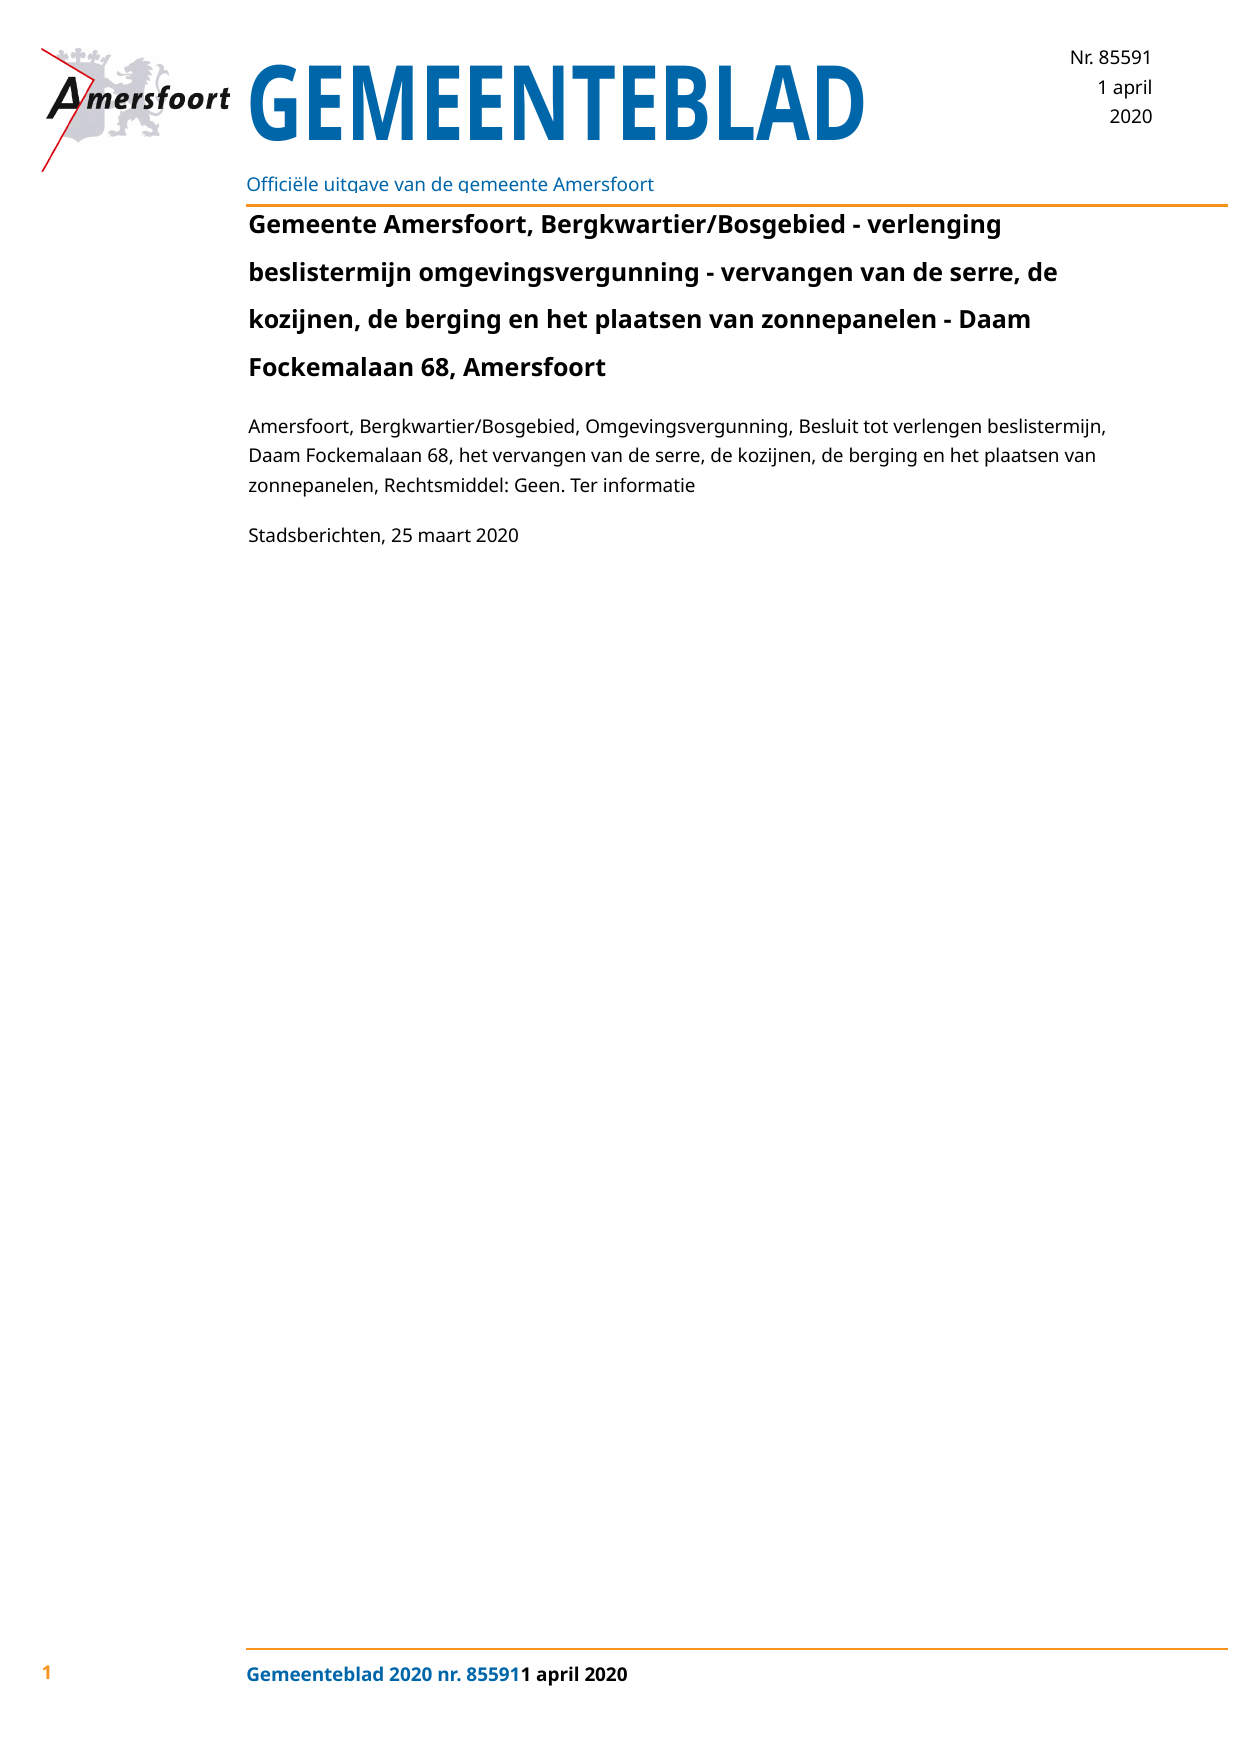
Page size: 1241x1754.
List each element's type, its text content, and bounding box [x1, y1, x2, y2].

text Stadsberichten, 25 maart 2020 [248, 523, 1152, 548]
text Gemeente Amersfoort, Bergkwartier/Bosgebied - verlenging beslistermijn omgevingsvergunning - vervangen van de serre, de kozijnen, de berging en het plaatsen van zonnepanelen - Daam Fockemalaan 68, Amersfoort [248, 207, 1152, 384]
text Amersfoort, Bergkwartier/Bosgebied, Omgevingsvergunning, Besluit tot verlengen beslistermijn, Daam Fockemalaan 68, het vervangen van de serre, de kozijnen, de berging en het plaatsen van zonnepanelen, Rechtsmiddel: Geen. Ter informatie [248, 413, 1152, 498]
picture [41, 47, 231, 172]
